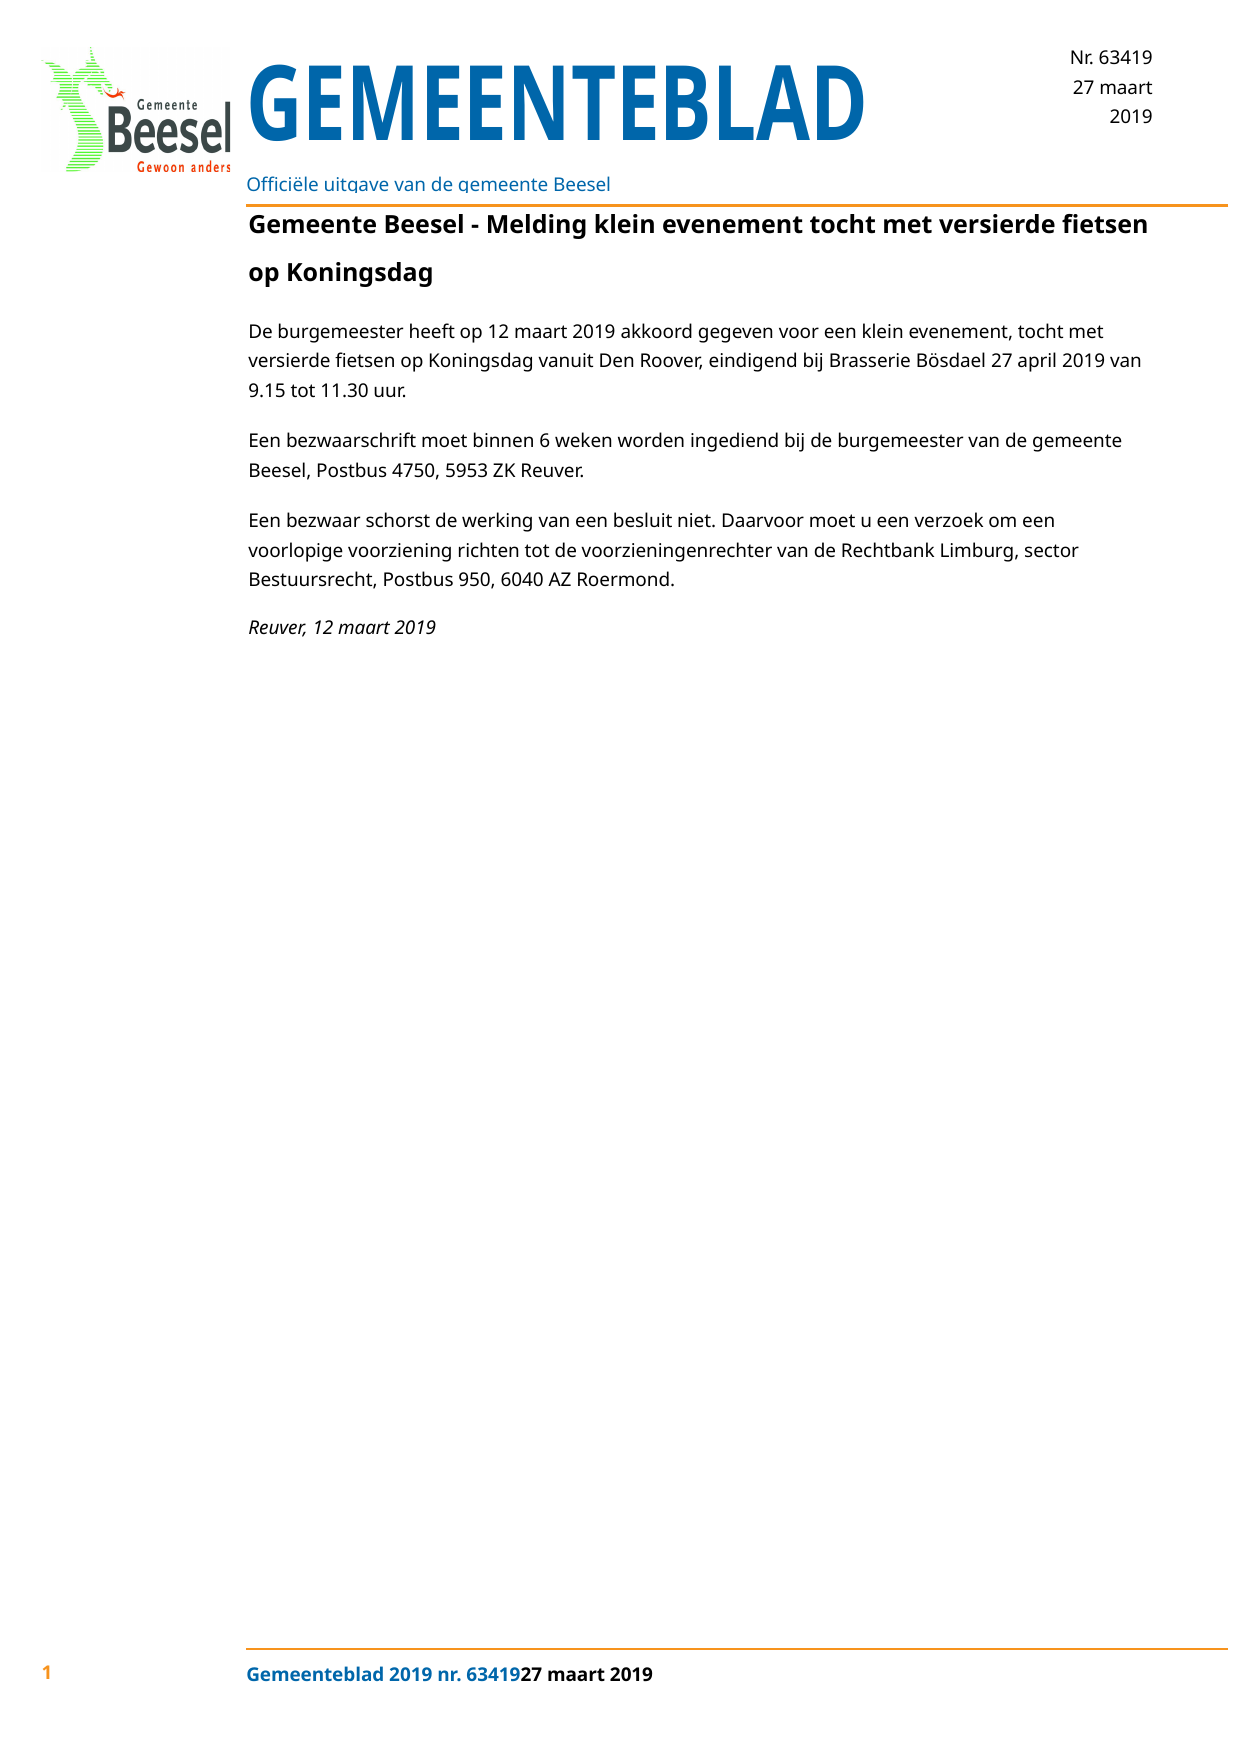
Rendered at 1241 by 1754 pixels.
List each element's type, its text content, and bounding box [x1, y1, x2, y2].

text De burgemeester heeft op 12 maart 2019 akkoord gegeven voor een klein evenement, tocht met versierde fietsen op Koningsdag vanuit Den Roover, eindigend bij Brasserie Bösdael 27 april 2019 van 9.15 tot 11.30 uur. [248, 318, 1152, 403]
text Een bezwaarschrift moet binnen 6 weken worden ingediend bij de burgemeester van de gemeente Beesel, Postbus 4750, 5953 ZK Reuver. [248, 427, 1152, 483]
text Een bezwaar schorst de werking van een besluit niet. Daarvoor moet u een verzoek om een voorlopige voorziening richten tot de voorzieningenrechter van de Rechtbank Limburg, sector Bestuursrecht, Postbus 950, 6040 AZ Roermond. [248, 507, 1152, 592]
text Gemeente Beesel - Melding klein evenement tocht met versierde fietsen op Koningsdag [248, 207, 1152, 288]
text Reuver, 12 maart 2019 [248, 614, 1152, 640]
picture [41, 47, 231, 172]
